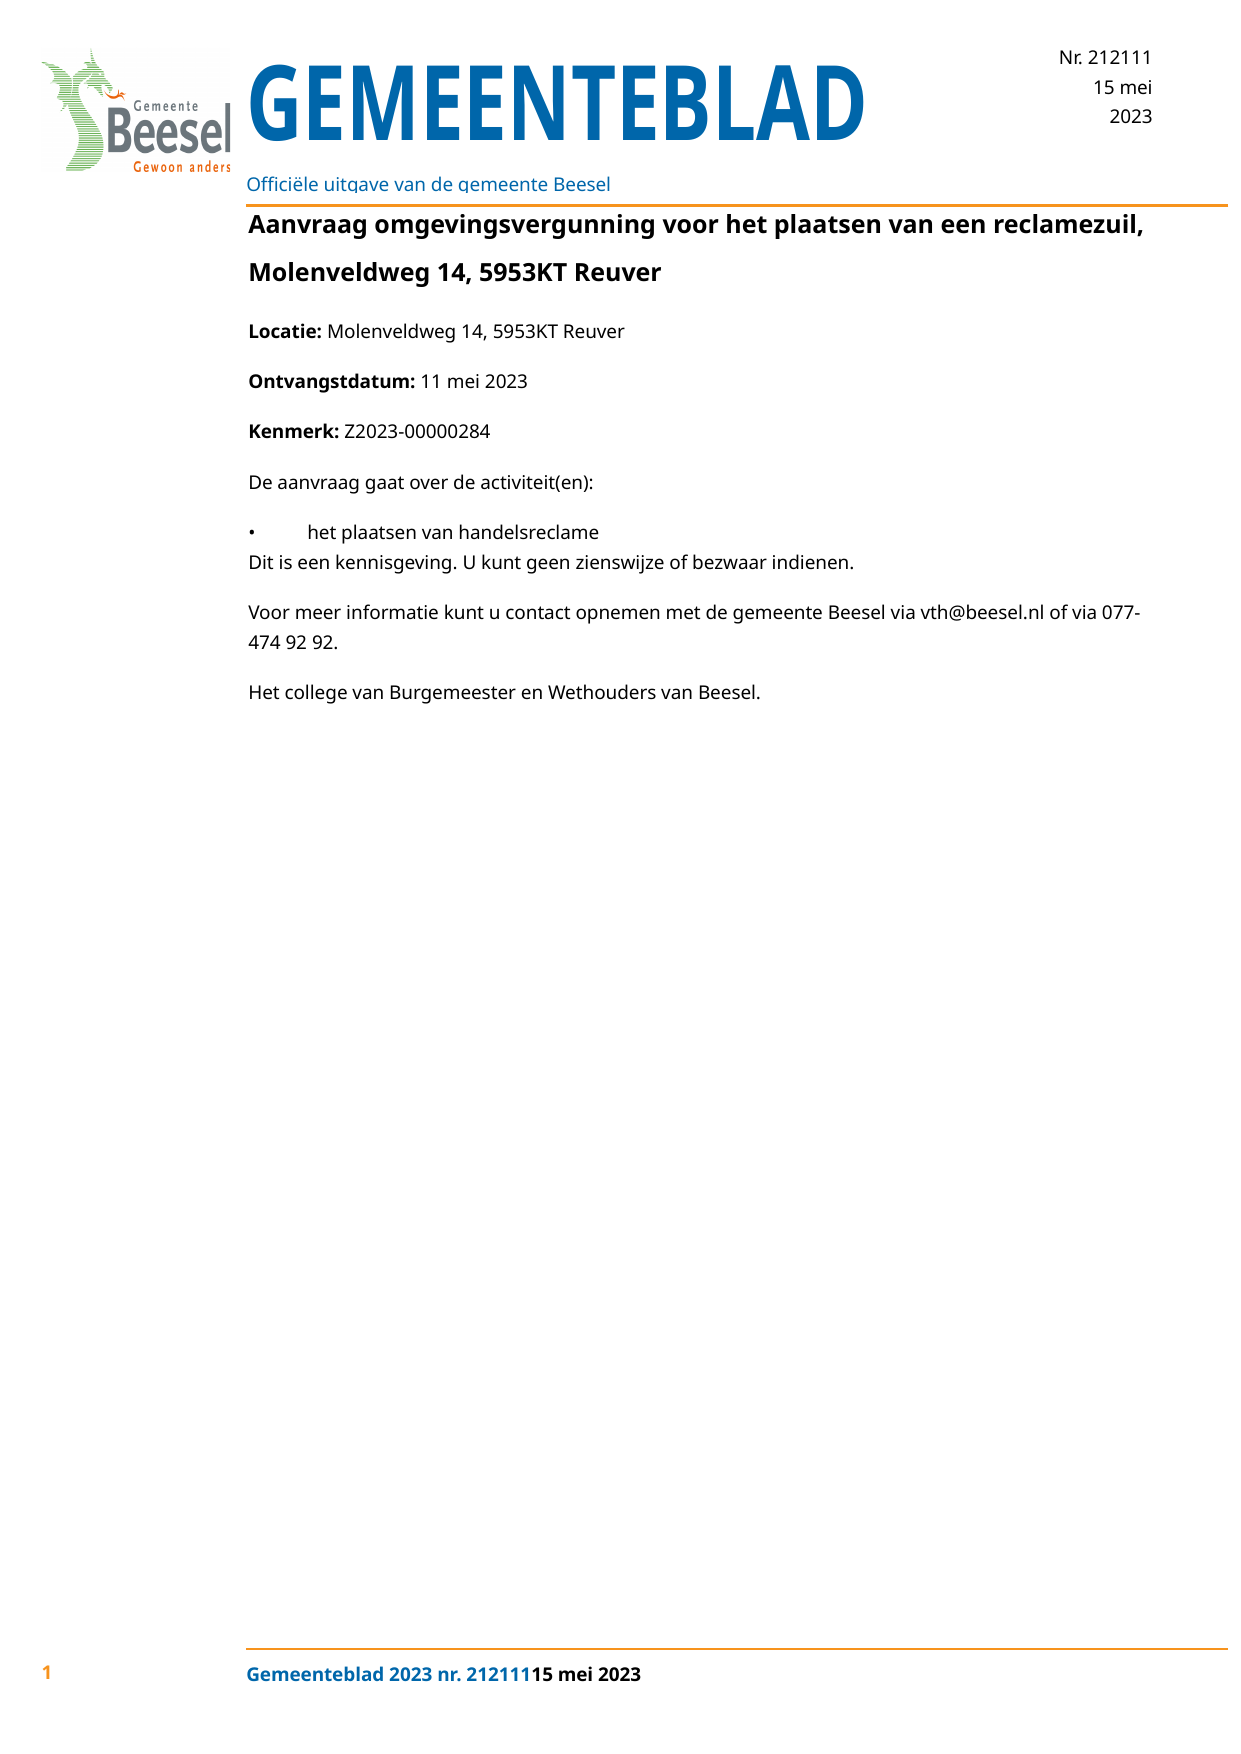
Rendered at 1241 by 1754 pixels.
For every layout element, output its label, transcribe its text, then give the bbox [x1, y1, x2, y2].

text Kenmerk: Z2023-00000284 [248, 419, 1152, 444]
list het plaatsen van handelsreclame [248, 519, 1152, 545]
picture [41, 47, 231, 172]
text Dit is een kennisgeving. U kunt geen zienswijze of bezwaar indienen. [248, 549, 1152, 575]
text De aanvraag gaat over de activiteit(en): [248, 469, 1152, 495]
text Ontvangstdatum: 11 mei 2023 [248, 368, 1152, 394]
text Het college van Burgemeester en Wethouders van Beesel. [248, 679, 1152, 705]
text Aanvraag omgevingsvergunning voor het plaatsen van een reclamezuil, Molenveldweg 14, 5953KT Reuver [248, 207, 1152, 288]
text Voor meer informatie kunt u contact opnemen met de gemeente Beesel via vth@beesel.nl of via 077-474 92 92. [248, 599, 1152, 655]
text Locatie: Molenveldweg 14, 5953KT Reuver [248, 318, 1152, 344]
